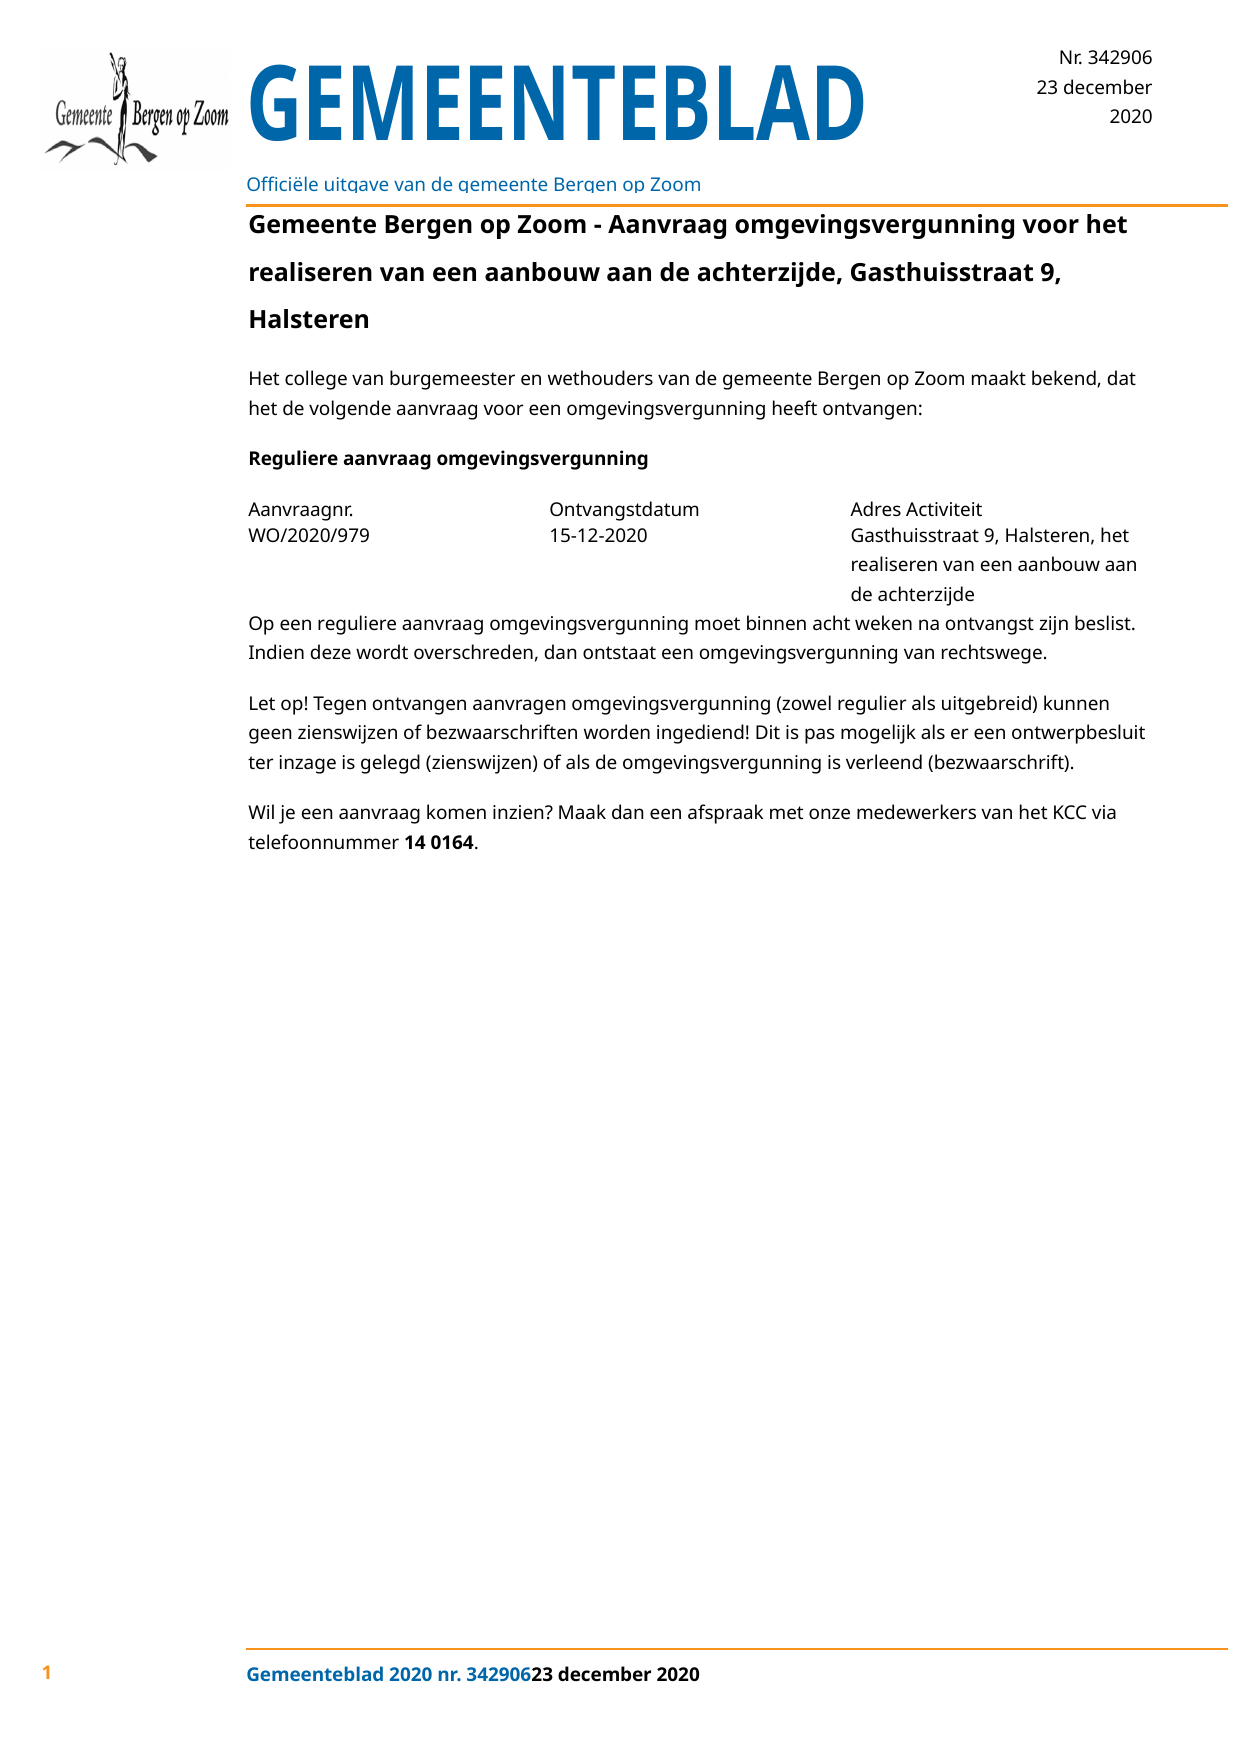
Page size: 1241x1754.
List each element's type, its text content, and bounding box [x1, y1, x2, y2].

text Reguliere aanvraag omgevingsvergunning [248, 446, 1152, 471]
text Het college van burgemeester en wethouders van de gemeente Bergen op Zoom maakt bekend, dat het de volgende aanvraag voor een omgevingsvergunning heeft ontvangen: [248, 366, 1152, 421]
picture [41, 47, 231, 172]
table_cell WO/2020/979 [248, 522, 549, 607]
text Gemeente Bergen op Zoom - Aanvraag omgevingsvergunning voor het realiseren van een aanbouw aan de achterzijde, Gasthuisstraat 9, Halsteren [248, 207, 1152, 336]
text Let op! Tegen ontvangen aanvragen omgevingsvergunning (zowel regulier als uitgebreid) kunnen geen zienswijzen of bezwaarschriften worden ingediend! Dit is pas mogelijk als er een ontwerpbesluit ter inzage is gelegd (zienswijzen) of als de omgevingsvergunning is verleend (bezwaarschrift). [248, 690, 1152, 775]
text Wil je een aanvraag komen inzien? Maak dan een afspraak met onze medewerkers van het KCC via telefoonnummer 14 0164. [248, 799, 1152, 855]
text Op een reguliere aanvraag omgevingsvergunning moet binnen acht weken na ontvangst zijn beslist. Indien deze wordt overschreden, dan ontstaat een omgevingsvergunning van rechtswege. [248, 610, 1152, 665]
table_cell Gasthuisstraat 9, Halsteren, het realiseren van een aanbouw aan de achterzijde [850, 522, 1152, 607]
table_header Aanvraagnr. [248, 496, 549, 522]
table_header Ontvangstdatum [549, 496, 850, 522]
table_cell 15-12-2020 [549, 522, 850, 607]
table_header Adres Activiteit [850, 496, 1152, 522]
